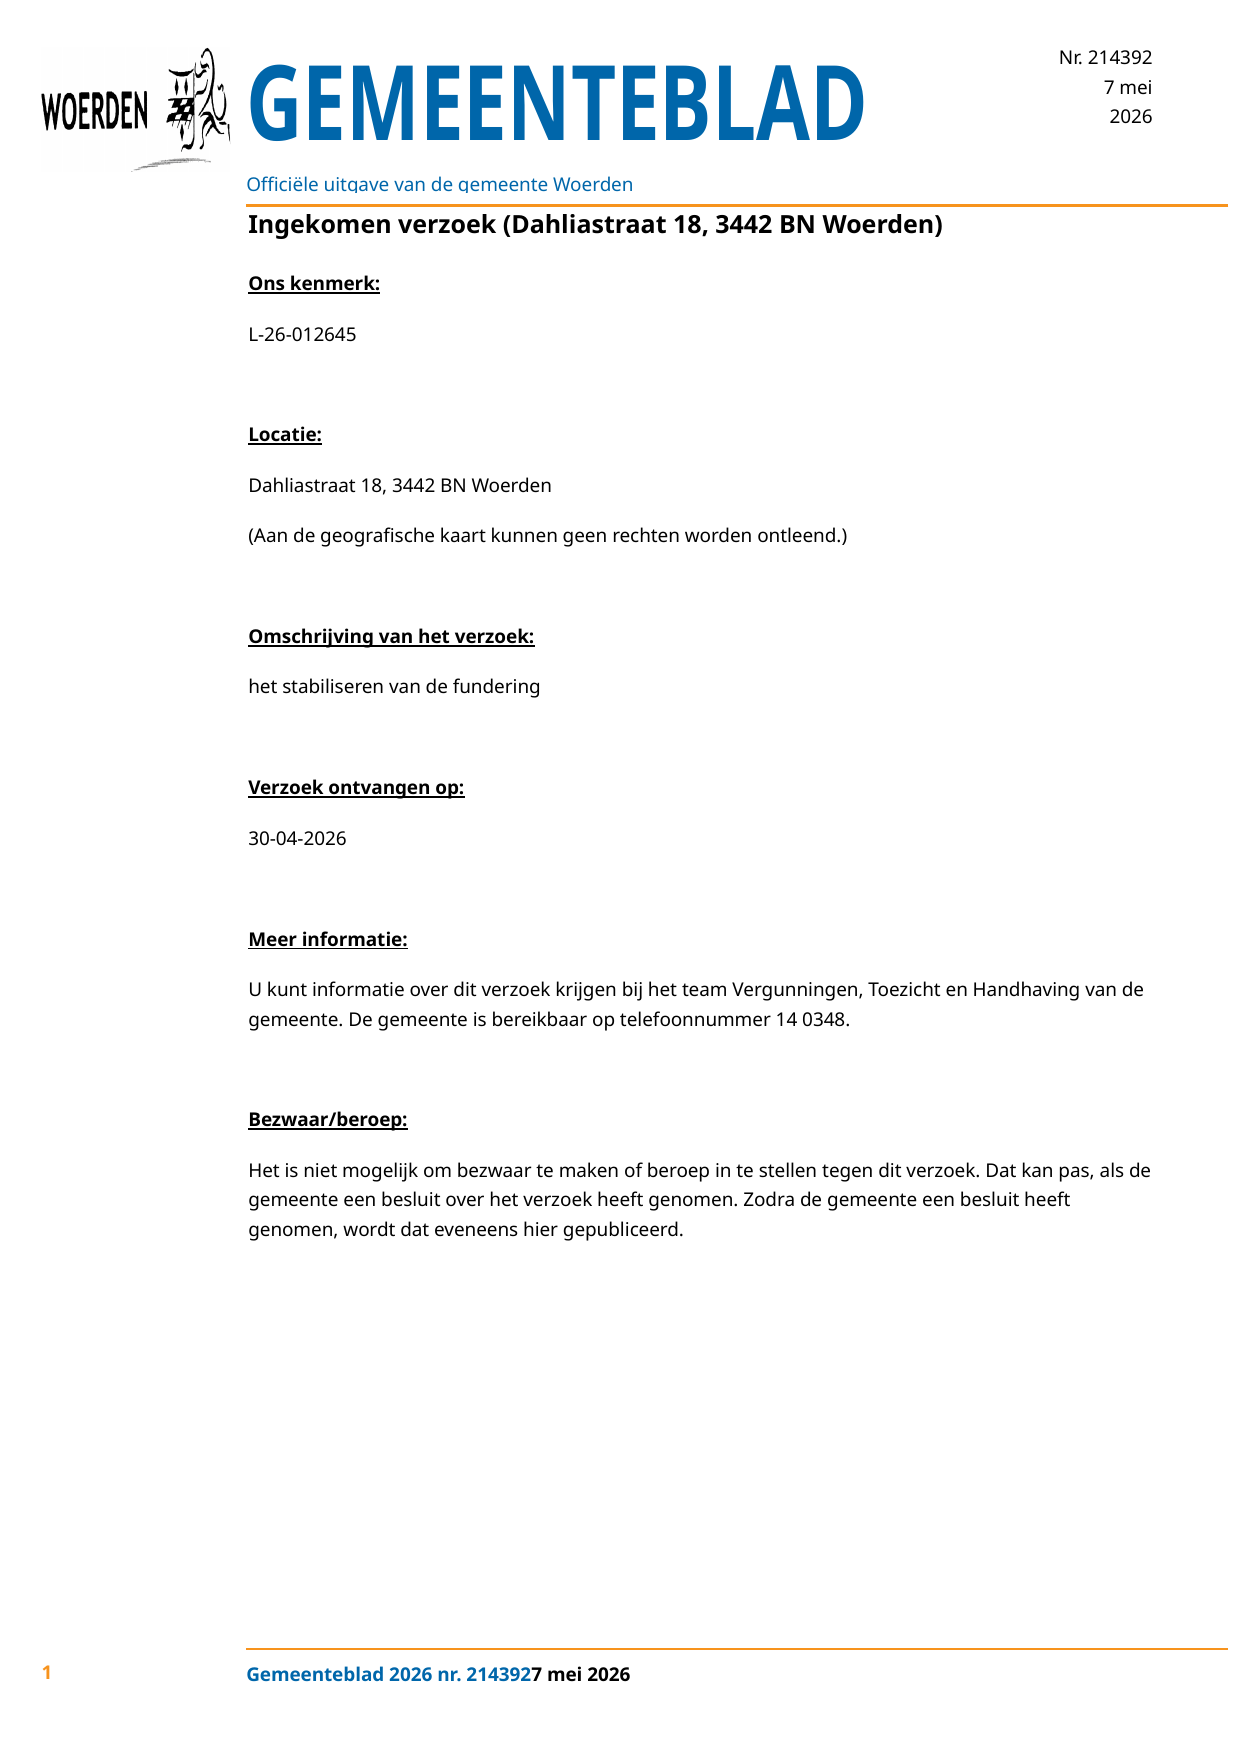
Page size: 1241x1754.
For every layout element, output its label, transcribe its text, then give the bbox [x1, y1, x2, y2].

text (Aan de geografische kaart kunnen geen rechten worden ontleend.) [248, 522, 1152, 548]
text Omschrijving van het verzoek: [248, 623, 1152, 649]
text Bezwaar/beroep: [248, 1107, 1152, 1132]
text het stabiliseren van de fundering [248, 674, 1152, 699]
text Verzoek ontvangen op: [248, 774, 1152, 800]
text Ons kenmerk: [248, 270, 1152, 296]
text L-26-012645 [248, 321, 1152, 346]
picture [41, 47, 231, 172]
text 30-04-2026 [248, 825, 1152, 851]
text Ingekomen verzoek (Dahliastraat 18, 3442 BN Woerden) [248, 207, 1152, 241]
text Het is niet mogelijk om bezwaar te maken of beroep in te stellen tegen dit verzoek. Dat kan pas, als de gemeente een besluit over het verzoek heeft genomen. Zodra de gemeente een besluit heeft genomen, wordt dat eveneens hier gepubliceerd. [248, 1157, 1152, 1242]
text Locatie: [248, 422, 1152, 447]
text Dahliastraat 18, 3442 BN Woerden [248, 472, 1152, 498]
text Meer informatie: [248, 926, 1152, 951]
text U kunt informatie over dit verzoek krijgen bij het team Vergunningen, Toezicht en Handhaving van de gemeente. De gemeente is bereikbaar op telefoonnummer 14 0348. [248, 976, 1152, 1031]
